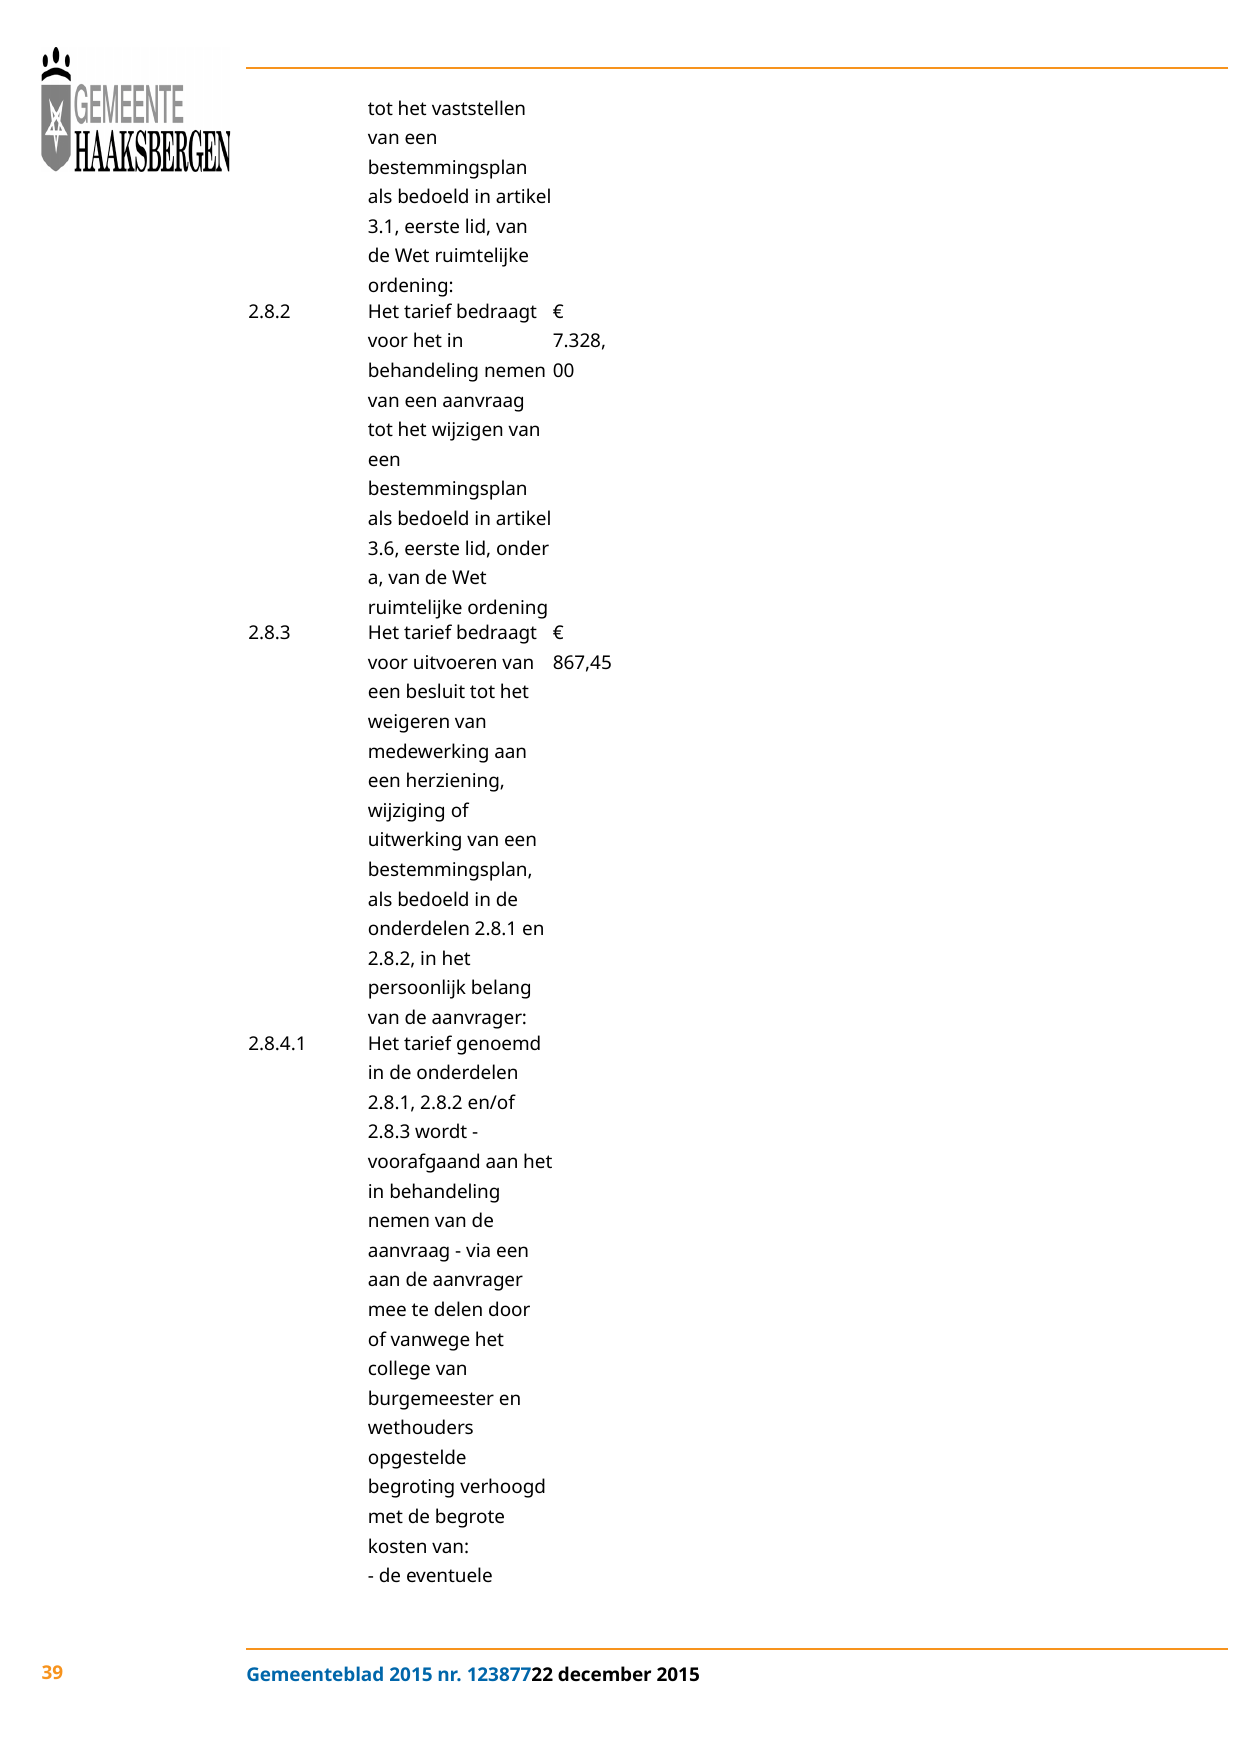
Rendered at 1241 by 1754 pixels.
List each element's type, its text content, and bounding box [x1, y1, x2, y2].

table_cell [673, 298, 732, 619]
table_cell [792, 95, 852, 298]
table_cell Het tarief genoemd in de onderdelen 2.8.1, 2.8.2 en/of 2.8.3 wordt - voorafgaand aan het in behandeling nemen van de aanvraag - via een aan de aanvrager mee te delen door of vanwege het college van burgemeester en wethouders opgestelde begroting verhoogd met de begrote kosten van: - de eventuele [368, 1030, 553, 1588]
table_cell [792, 620, 852, 1030]
table_cell € 7.328,00 [553, 298, 612, 619]
table_cell Het tarief bedraagt voor uitvoeren van een besluit tot het weigeren van medewerking aan een herziening, wijziging of uitwerking van een bestemmingsplan, als bedoeld in de onderdelen 2.8.1 en 2.8.2, in het persoonlijk belang van de aanvrager: [368, 620, 553, 1030]
table_cell € 867,45 [553, 620, 612, 1030]
table_cell [1092, 95, 1152, 298]
table_cell 2.8.2 [248, 298, 368, 619]
table_cell tot het vaststellen van een bestemmingsplan als bedoeld in artikel 3.1, eerste lid, van de Wet ruimtelijke ordening: [368, 95, 553, 298]
table_cell [732, 95, 792, 298]
table_cell [792, 1030, 852, 1588]
table_cell [553, 95, 612, 298]
table_cell [972, 1030, 1032, 1588]
table_cell 2.8.3 [248, 620, 368, 1030]
table_cell [732, 620, 792, 1030]
table_cell [1092, 1030, 1152, 1588]
table_cell [613, 1030, 672, 1588]
table_cell [912, 620, 972, 1030]
table_cell [912, 1030, 972, 1588]
table_cell [1032, 298, 1092, 619]
table_cell [912, 95, 972, 298]
table_cell [732, 1030, 792, 1588]
table_cell [1032, 1030, 1092, 1588]
table_cell 2.8.4.1 [248, 1030, 368, 1588]
table_cell [1092, 620, 1152, 1030]
table_cell [248, 95, 368, 298]
table_cell [673, 95, 732, 298]
table_cell [673, 620, 732, 1030]
table_cell [852, 1030, 912, 1588]
table_cell [1032, 95, 1092, 298]
table_cell [972, 298, 1032, 619]
table_cell [852, 620, 912, 1030]
table_cell [852, 95, 912, 298]
table_cell [972, 95, 1032, 298]
table_cell [613, 298, 672, 619]
table_cell [613, 95, 672, 298]
table_cell [1092, 298, 1152, 619]
table_cell [732, 298, 792, 619]
table_cell [553, 1030, 612, 1588]
table_cell [1032, 620, 1092, 1030]
table_cell [792, 298, 852, 619]
table_cell [613, 620, 672, 1030]
table_cell [673, 1030, 732, 1588]
picture [41, 47, 231, 172]
table_cell [852, 298, 912, 619]
table_cell [912, 298, 972, 619]
table_cell Het tarief bedraagt voor het in behandeling nemen van een aanvraag tot het wijzigen van een bestemmingsplan als bedoeld in artikel 3.6, eerste lid, onder a, van de Wet ruimtelijke ordening [368, 298, 553, 619]
table_cell [972, 620, 1032, 1030]
